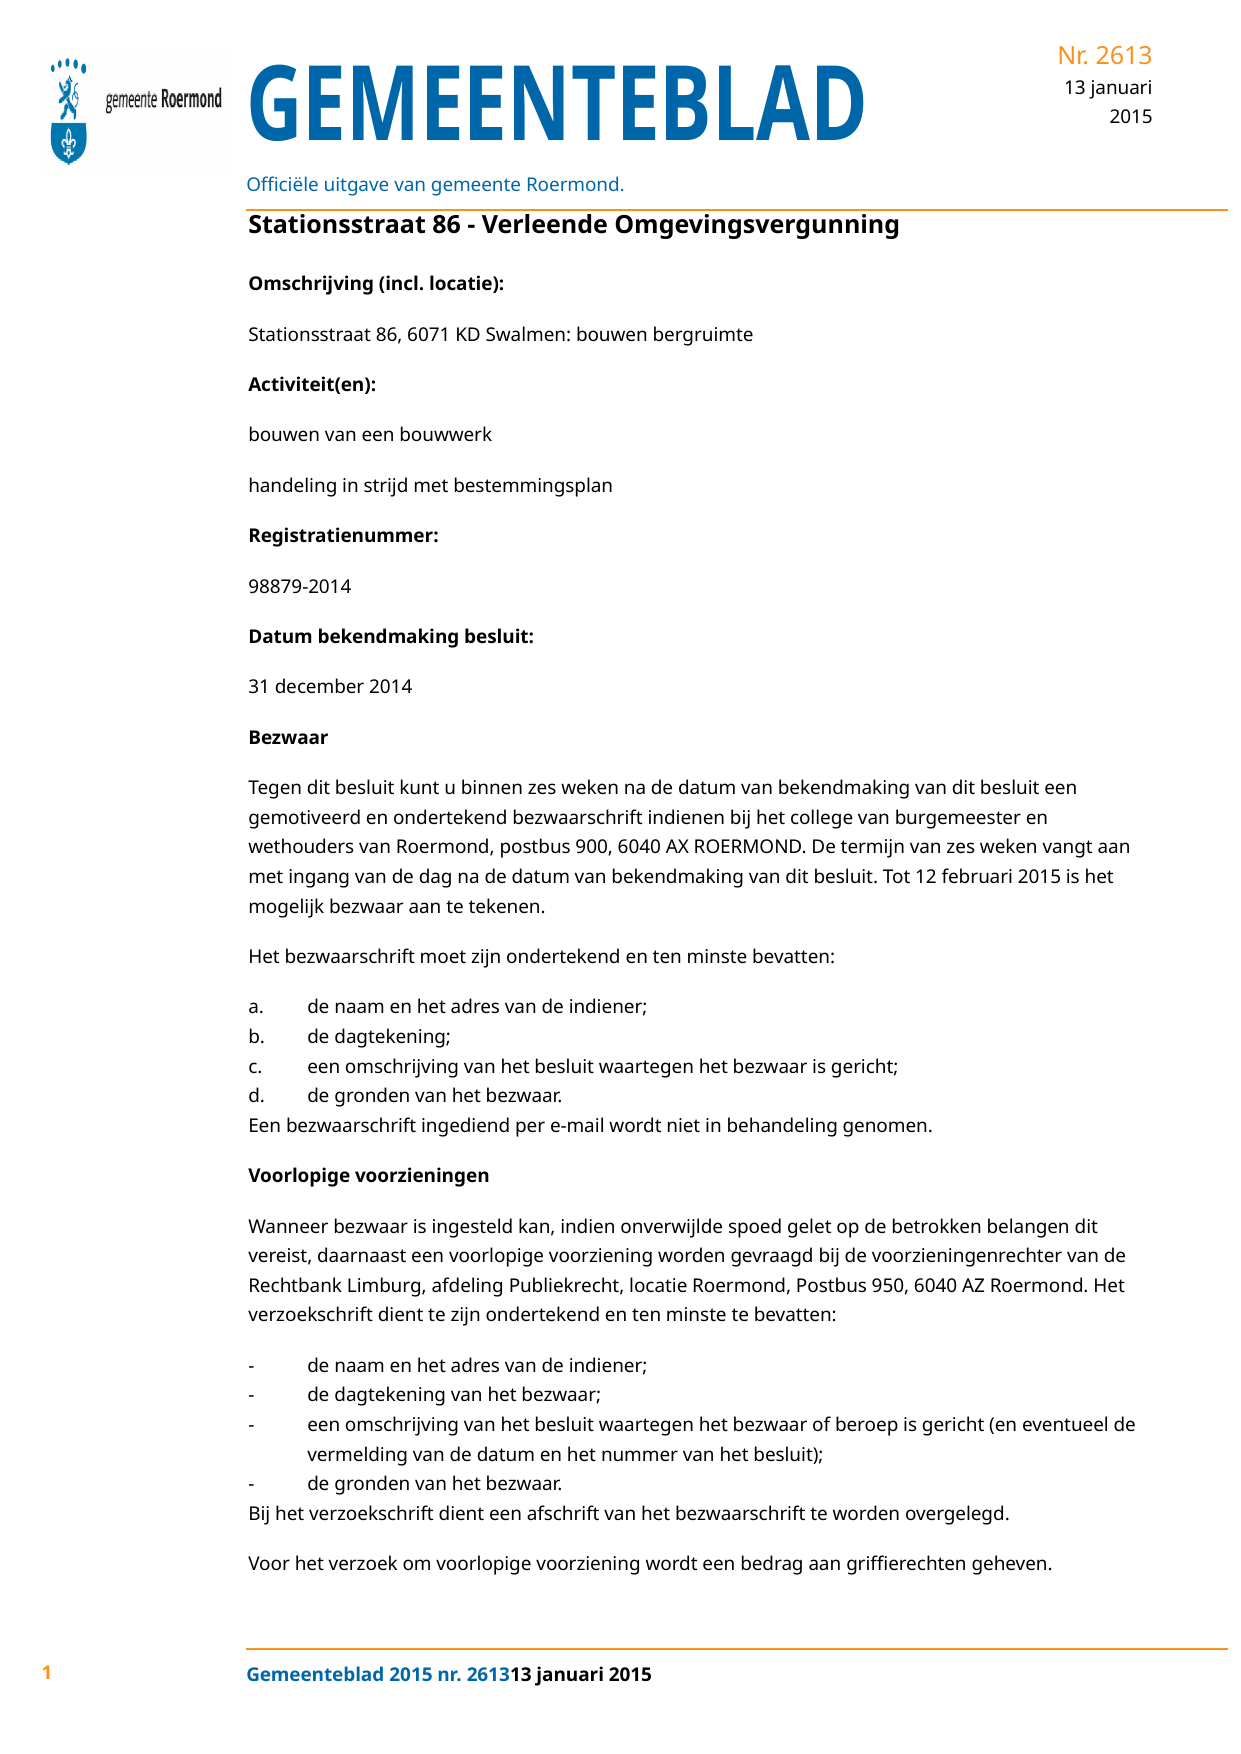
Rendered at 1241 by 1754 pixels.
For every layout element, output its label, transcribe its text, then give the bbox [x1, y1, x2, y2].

list de gronden van het bezwaar. [248, 1470, 1152, 1496]
text Stationsstraat 86, 6071 KD Swalmen: bouwen bergruimte [248, 321, 1152, 346]
text Tegen dit besluit kunt u binnen zes weken na de datum van bekendmaking van dit besluit een gemotiveerd en ondertekend bezwaarschrift indienen bij het college van burgemeester en wethouders van Roermond, postbus 900, 6040 AX ROERMOND. De termijn van zes weken vangt aan met ingang van de dag na de datum van bekendmaking van dit besluit. Tot 12 februari 2015 is het mogelijk bezwaar aan te tekenen. [248, 774, 1152, 918]
text Wanneer bezwaar is ingesteld kan, indien onverwijlde spoed gelet op de betrokken belangen dit vereist, daarnaast een voorlopige voorziening worden gevraagd bij de voorzieningenrechter van de Rechtbank Limburg, afdeling Publiekrecht, locatie Roermond, Postbus 950, 6040 AZ Roermond. Het verzoekschrift dient te zijn ondertekend en ten minste te bevatten: [248, 1213, 1152, 1327]
text Bij het verzoekschrift dient een afschrift van het bezwaarschrift te worden overgelegd. [248, 1500, 1152, 1526]
text 31 december 2014 [248, 674, 1152, 699]
text 98879-2014 [248, 573, 1152, 598]
text Activiteit(en): [248, 371, 1152, 397]
list de naam en het adres van de indiener; [248, 1352, 1152, 1378]
text Het bezwaarschrift moet zijn ondertekend en ten minste bevatten: [248, 943, 1152, 969]
text Registratienummer: [248, 522, 1152, 548]
text Een bezwaarschrift ingediend per e-mail wordt niet in behandeling genomen. [248, 1112, 1152, 1138]
text Voor het verzoek om voorlopige voorziening wordt een bedrag aan griffierechten geheven. [248, 1550, 1152, 1576]
list de dagtekening van het bezwaar; [248, 1382, 1152, 1407]
text Datum bekendmaking besluit: [248, 623, 1152, 649]
text handeling in strijd met bestemmingsplan [248, 472, 1152, 498]
list de gronden van het bezwaar. [248, 1082, 1152, 1108]
text Voorlopige voorzieningen [248, 1162, 1152, 1188]
list de naam en het adres van de indiener; [248, 994, 1152, 1019]
text bouwen van een bouwwerk [248, 422, 1152, 447]
text Stationsstraat 86 - Verleende Omgevingsvergunning [248, 211, 1152, 241]
picture [41, 47, 231, 172]
list een omschrijving van het besluit waartegen het bezwaar of beroep is gericht (en eventueel de vermelding van de datum en het nummer van het besluit); [248, 1411, 1152, 1466]
text Bezwaar [248, 724, 1152, 750]
list een omschrijving van het besluit waartegen het bezwaar is gericht; [248, 1053, 1152, 1078]
list de dagtekening; [248, 1023, 1152, 1049]
text Omschrijving (incl. locatie): [248, 270, 1152, 296]
